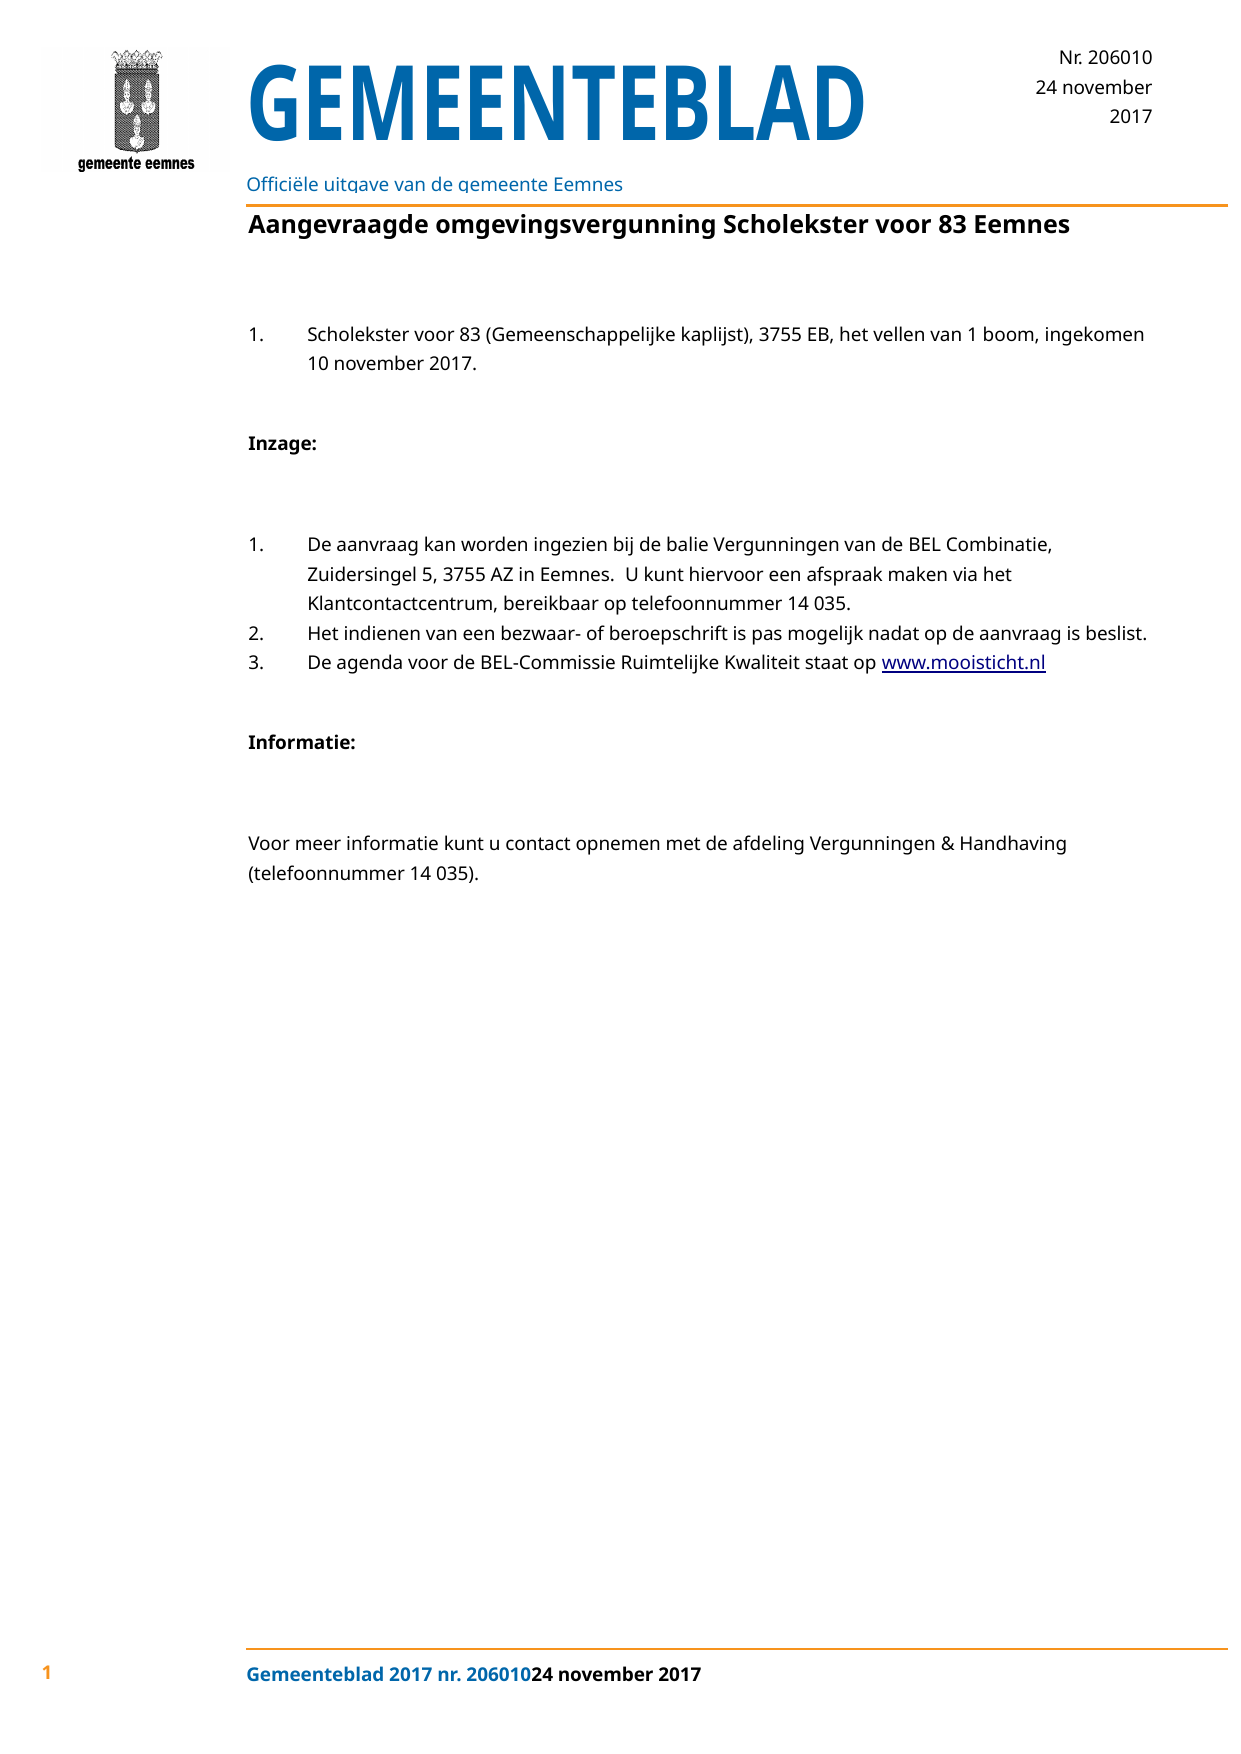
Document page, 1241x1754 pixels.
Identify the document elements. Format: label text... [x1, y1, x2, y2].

text Inzage: [248, 430, 1152, 456]
text Voor meer informatie kunt u contact opnemen met de afdeling Vergunningen & Handhaving (telefoonnummer 14 035). [248, 830, 1152, 886]
picture [41, 47, 231, 172]
text Informatie: [248, 729, 1152, 755]
text Aangevraagde omgevingsvergunning Scholekster voor 83 Eemnes [248, 207, 1152, 241]
list De agenda voor de BEL-Commissie Ruimtelijke Kwaliteit staat op www.mooisticht.nl [248, 649, 1152, 675]
list Het indienen van een bezwaar- of beroepschrift is pas mogelijk nadat op de aanvraag is beslist. [248, 620, 1152, 646]
list De aanvraag kan worden ingezien bij de balie Vergunningen van de BEL Combinatie, Zuidersingel 5, 3755 AZ in Eemnes. U kunt hiervoor een afspraak maken via het Klantcontactcentrum, bereikbaar op telefoonnummer 14 035. [248, 531, 1152, 616]
list Scholekster voor 83 (Gemeenschappelijke kaplijst), 3755 EB, het vellen van 1 boom, ingekomen 10 november 2017. [248, 321, 1152, 376]
